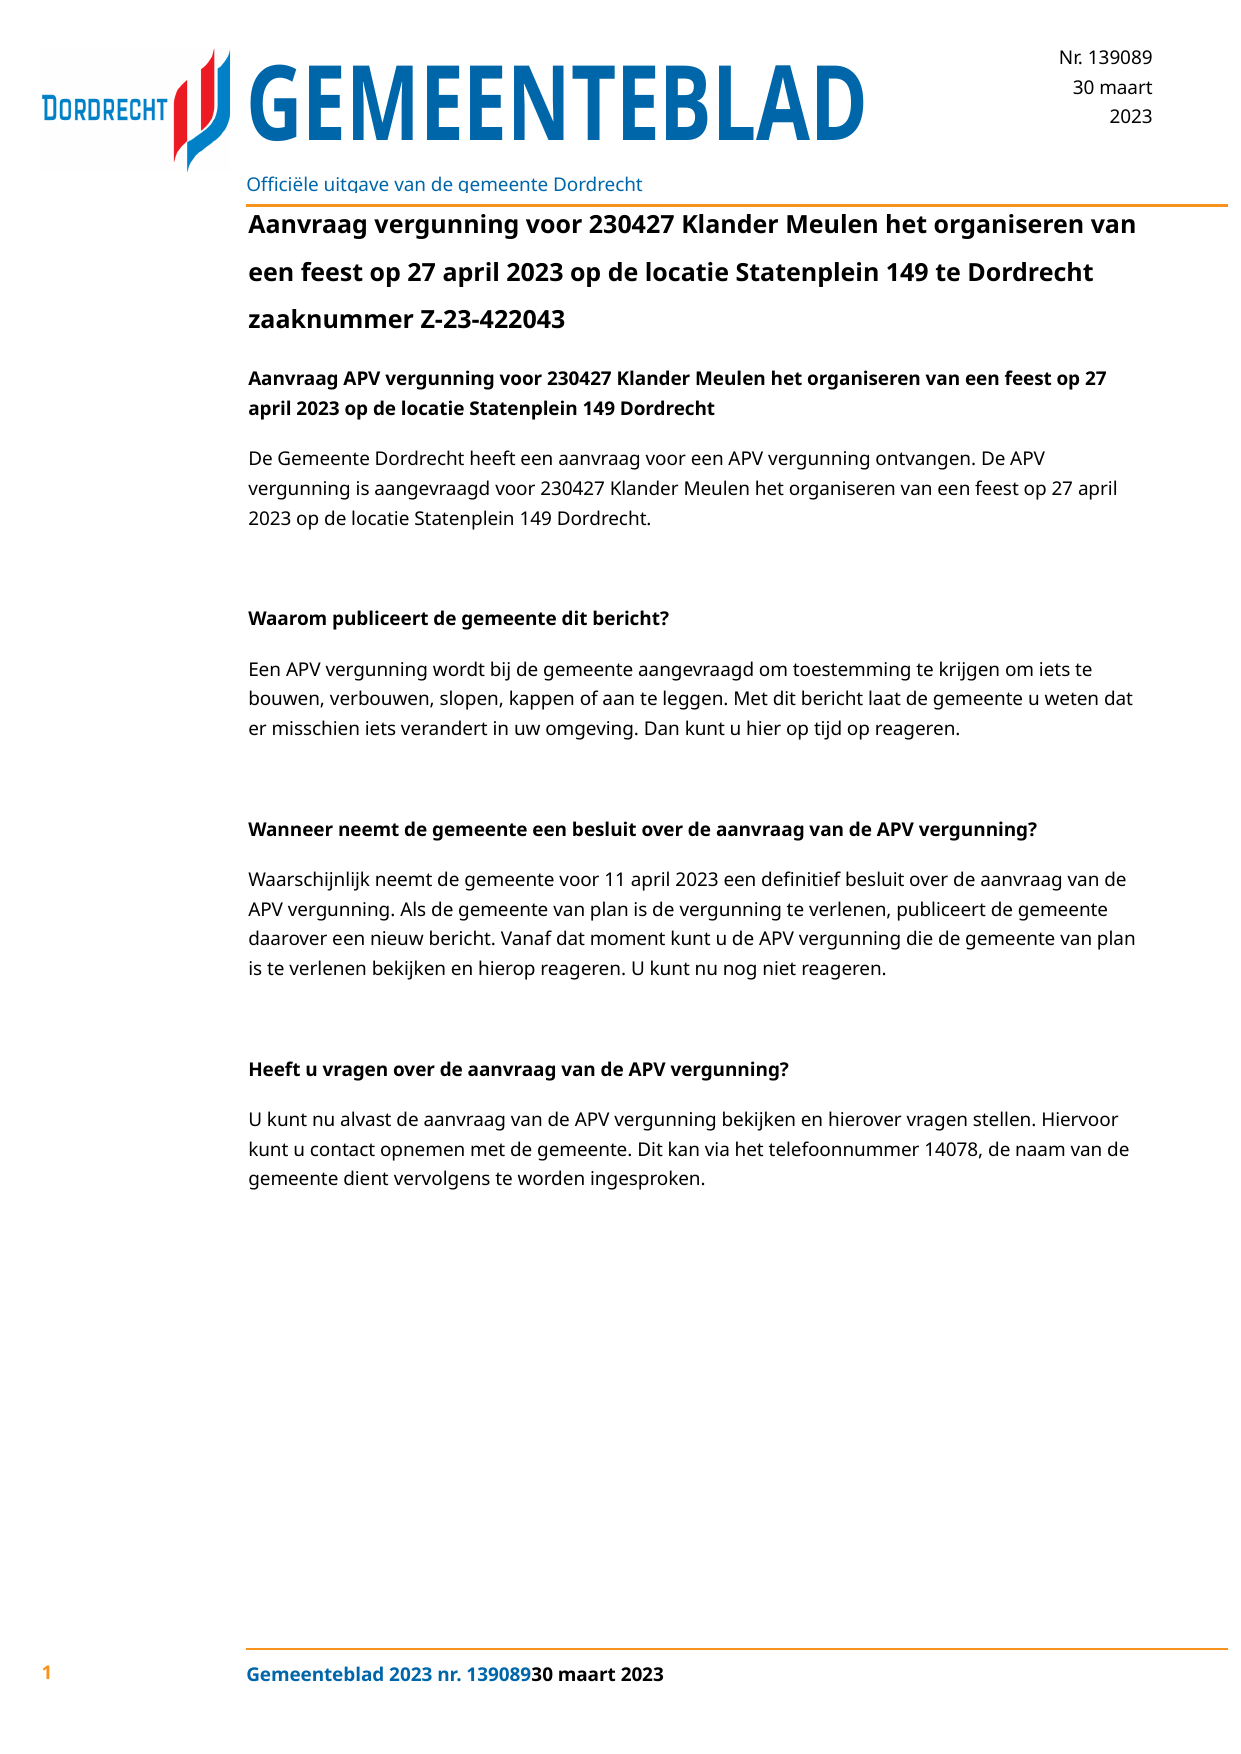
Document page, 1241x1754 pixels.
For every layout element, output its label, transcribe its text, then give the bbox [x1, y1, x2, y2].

text De Gemeente Dordrecht heeft een aanvraag voor een APV vergunning ontvangen. De APV vergunning is aangevraagd voor 230427 Klander Meulen het organiseren van een feest op 27 april 2023 op de locatie Statenplein 149 Dordrecht. [248, 446, 1152, 530]
text Wanneer neemt de gemeente een besluit over de aanvraag van de APV vergunning? [248, 816, 1152, 842]
text Een APV vergunning wordt bij de gemeente aangevraagd om toestemming te krijgen om iets te bouwen, verbouwen, slopen, kappen of aan te leggen. Met dit bericht laat de gemeente u weten dat er misschien iets verandert in uw omgeving. Dan kunt u hier op tijd op reageren. [248, 656, 1152, 741]
text Aanvraag APV vergunning voor 230427 Klander Meulen het organiseren van een feest op 27 april 2023 op de locatie Statenplein 149 Dordrecht [248, 366, 1152, 421]
text Waarschijnlijk neemt de gemeente voor 11 april 2023 een definitief besluit over de aanvraag van de APV vergunning. Als de gemeente van plan is de vergunning te verlenen, publiceert de gemeente daarover een nieuw bericht. Vanaf dat moment kunt u de APV vergunning die de gemeente van plan is te verlenen bekijken en hierop reageren. U kunt nu nog niet reageren. [248, 866, 1152, 981]
text Waarom publiceert de gemeente dit bericht? [248, 606, 1152, 631]
text U kunt nu alvast de aanvraag van de APV vergunning bekijken en hierover vragen stellen. Hiervoor kunt u contact opnemen met de gemeente. Dit kan via het telefoonnummer 14078, de naam van de gemeente dient vervolgens te worden ingesproken. [248, 1106, 1152, 1191]
picture [41, 47, 231, 172]
text Aanvraag vergunning voor 230427 Klander Meulen het organiseren van een feest op 27 april 2023 op de locatie Statenplein 149 te Dordrecht zaaknummer Z-23-422043 [248, 207, 1152, 336]
text Heeft u vragen over de aanvraag van de APV vergunning? [248, 1056, 1152, 1082]
